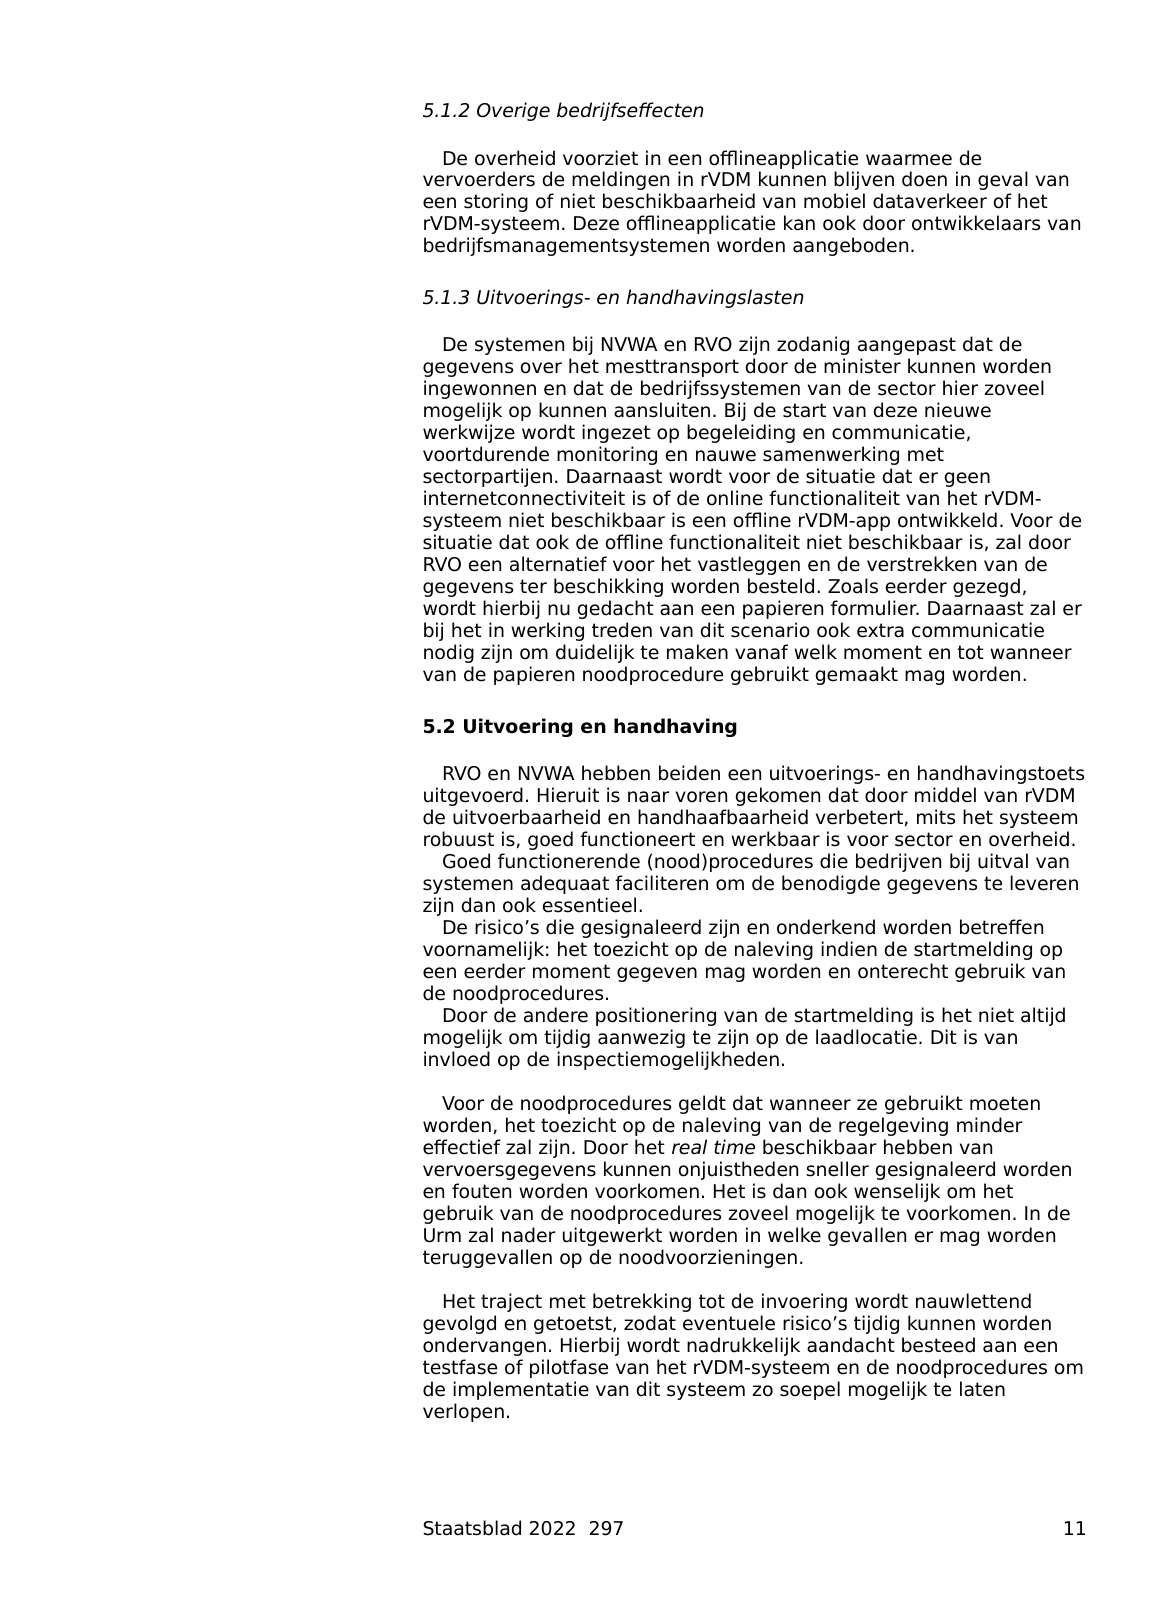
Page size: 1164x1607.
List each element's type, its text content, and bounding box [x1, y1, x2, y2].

subtitle 5.1.3 Uitvoerings- en handhavingslasten [422, 287, 1087, 309]
text RVO en NVWA hebben beiden een uitvoerings- en handhavingstoets uitgevoerd. Hieruit is naar voren gekomen dat door middel van rVDM de uitvoerbaarheid en handhaafbaarheid verbetert, mits het systeem robuust is, goed functioneert en werkbaar is voor sector en overheid. [422, 763, 1087, 851]
text Voor de noodprocedures geldt dat wanneer ze gebruikt moeten worden, het toezicht op de naleving van de regelgeving minder effectief zal zijn. Door het real time beschikbaar hebben van vervoersgegevens kunnen onjuistheden sneller gesignaleerd worden en fouten worden voorkomen. Het is dan ook wenselijk om het gebruik van de noodprocedures zoveel mogelijk te voorkomen. In de Urm zal nader uitgewerkt worden in welke gevallen er mag worden teruggevallen op de noodvoorzieningen. [422, 1093, 1087, 1269]
text De overheid voorziet in een offlineapplicatie waarmee de vervoerders de meldingen in rVDM kunnen blijven doen in geval van een storing of niet beschikbaarheid van mobiel dataverkeer of het rVDM-systeem. Deze offlineapplicatie kan ook door ontwikkelaars van bedrijfsmanagementsystemen worden aangeboden. [422, 147, 1087, 257]
text Het traject met betrekking tot de invoering wordt nauwlettend gevolgd en getoetst, zodat eventuele risico’s tijdig kunnen worden ondervangen. Hierbij wordt nadrukkelijk aandacht besteed aan een testfase of pilotfase van het rVDM-systeem en de noodprocedures om de implementatie van dit systeem zo soepel mogelijk te laten verlopen. [422, 1291, 1087, 1423]
text Goed functionerende (nood)procedures die bedrijven bij uitval van systemen adequaat faciliteren om de benodigde gegevens te leveren zijn dan ook essentieel. [422, 851, 1087, 917]
text De systemen bij NVWA en RVO zijn zodanig aangepast dat de gegevens over het mesttransport door de minister kunnen worden ingewonnen en dat de bedrijfssystemen van de sector hier zoveel mogelijk op kunnen aansluiten. Bij de start van deze nieuwe werkwijze wordt ingezet op begeleiding en communicatie, voortdurende monitoring en nauwe samenwerking met sectorpartijen. Daarnaast wordt voor de situatie dat er geen internetconnectiviteit is of de online functionaliteit van het rVDM-systeem niet beschikbaar is een offline rVDM-app ontwikkeld. Voor de situatie dat ook de offline functionaliteit niet beschikbaar is, zal door RVO een alternatief voor het vastleggen en de verstrekken van de gegevens ter beschikking worden besteld. Zoals eerder gezegd, wordt hierbij nu gedacht aan een papieren formulier. Daarnaast zal er bij het in werking treden van dit scenario ook extra communicatie nodig zijn om duidelijk te maken vanaf welk moment en tot wanneer van de papieren noodprocedure gebruikt gemaakt mag worden. [422, 334, 1087, 686]
text De risico’s die gesignaleerd zijn en onderkend worden betreffen voornamelijk: het toezicht op de naleving indien de startmelding op een eerder moment gegeven mag worden en onterecht gebruik van de noodprocedures. [422, 917, 1087, 1005]
subtitle 5.1.2 Overige bedrijfseffecten [422, 100, 1087, 122]
text Door de andere positionering van de startmelding is het niet altijd mogelijk om tijdig aanwezig te zijn op de laadlocatie. Dit is van invloed op de inspectiemogelijkheden. [422, 1005, 1087, 1071]
subtitle 5.2 Uitvoering en handhaving [422, 716, 1087, 738]
